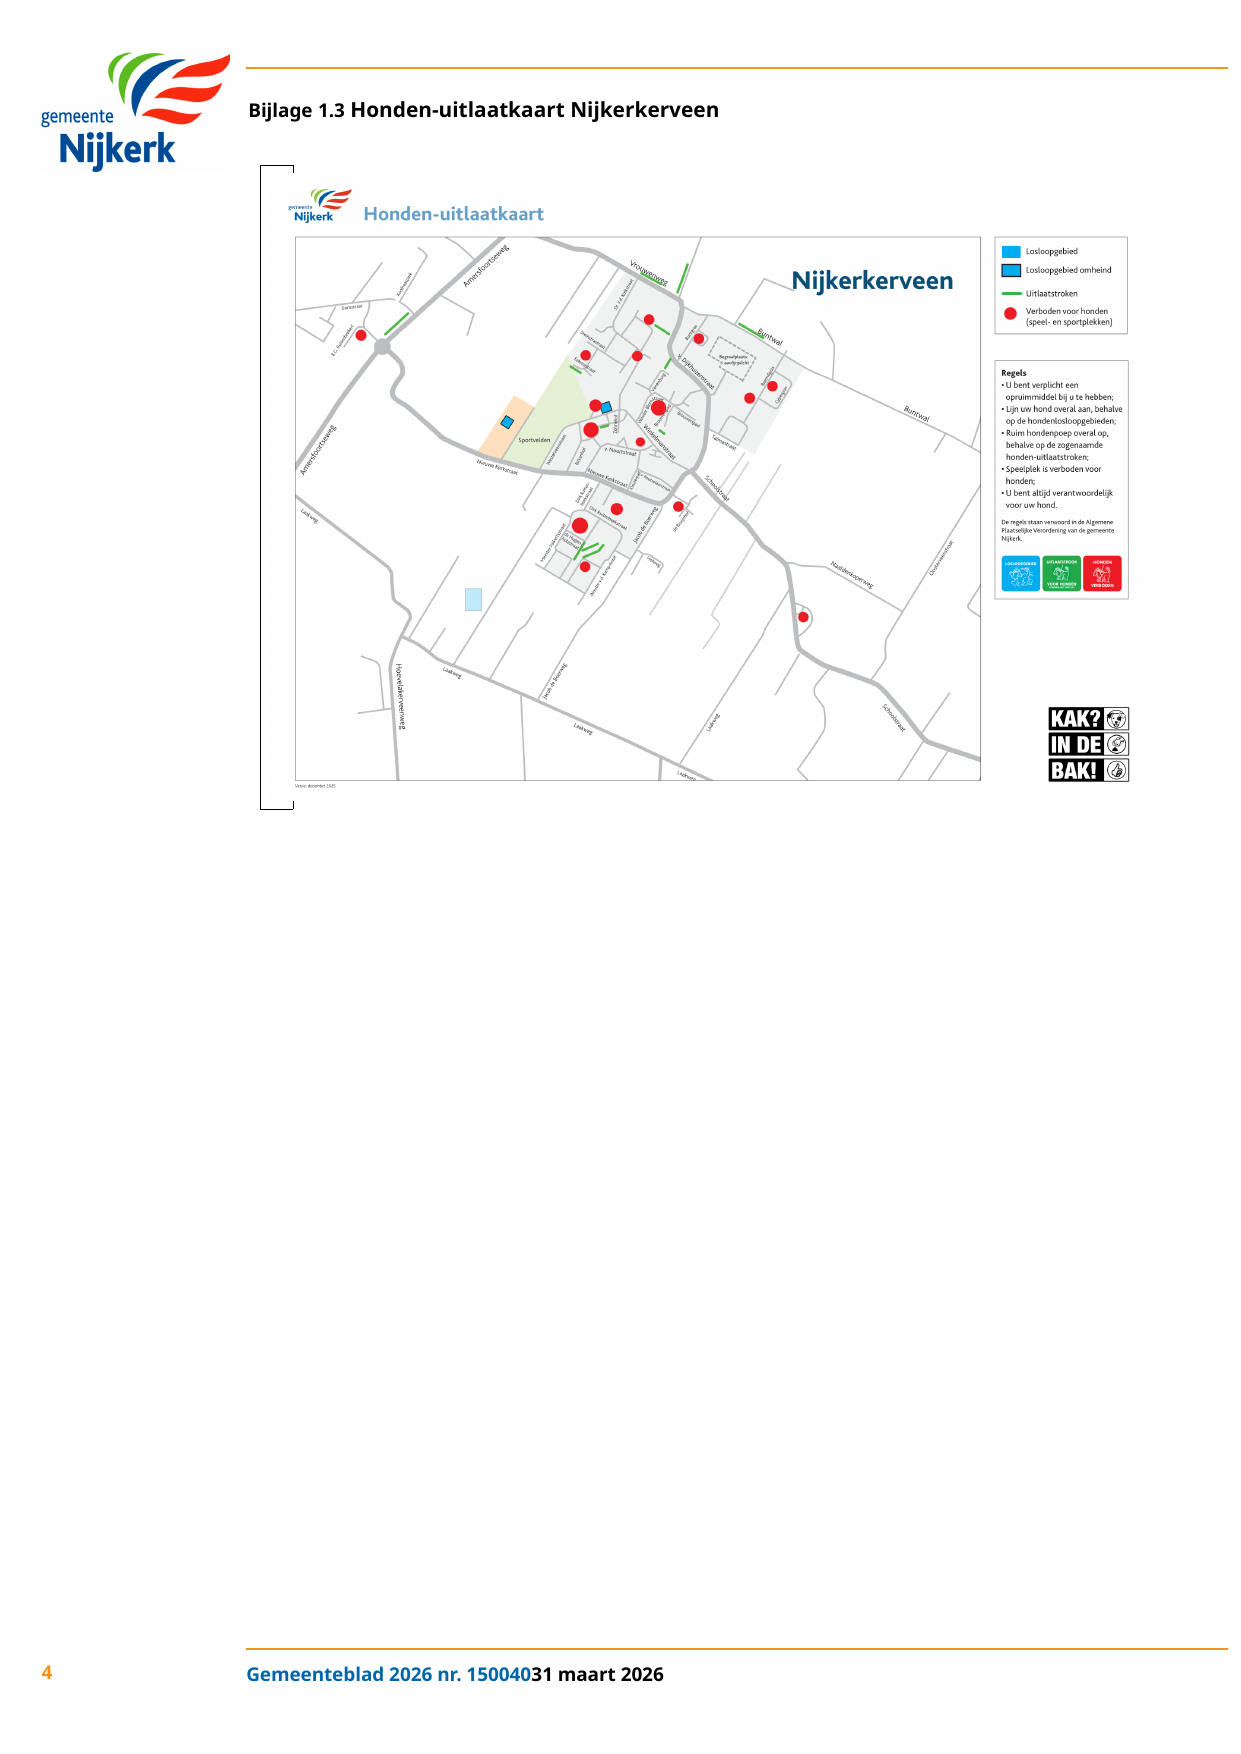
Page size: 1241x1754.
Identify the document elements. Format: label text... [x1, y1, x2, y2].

picture [268, 173, 1155, 801]
text Bijlage 1.3 Honden-uitlaatkaart Nijkerkerveen [248, 95, 1152, 123]
picture [41, 47, 231, 172]
